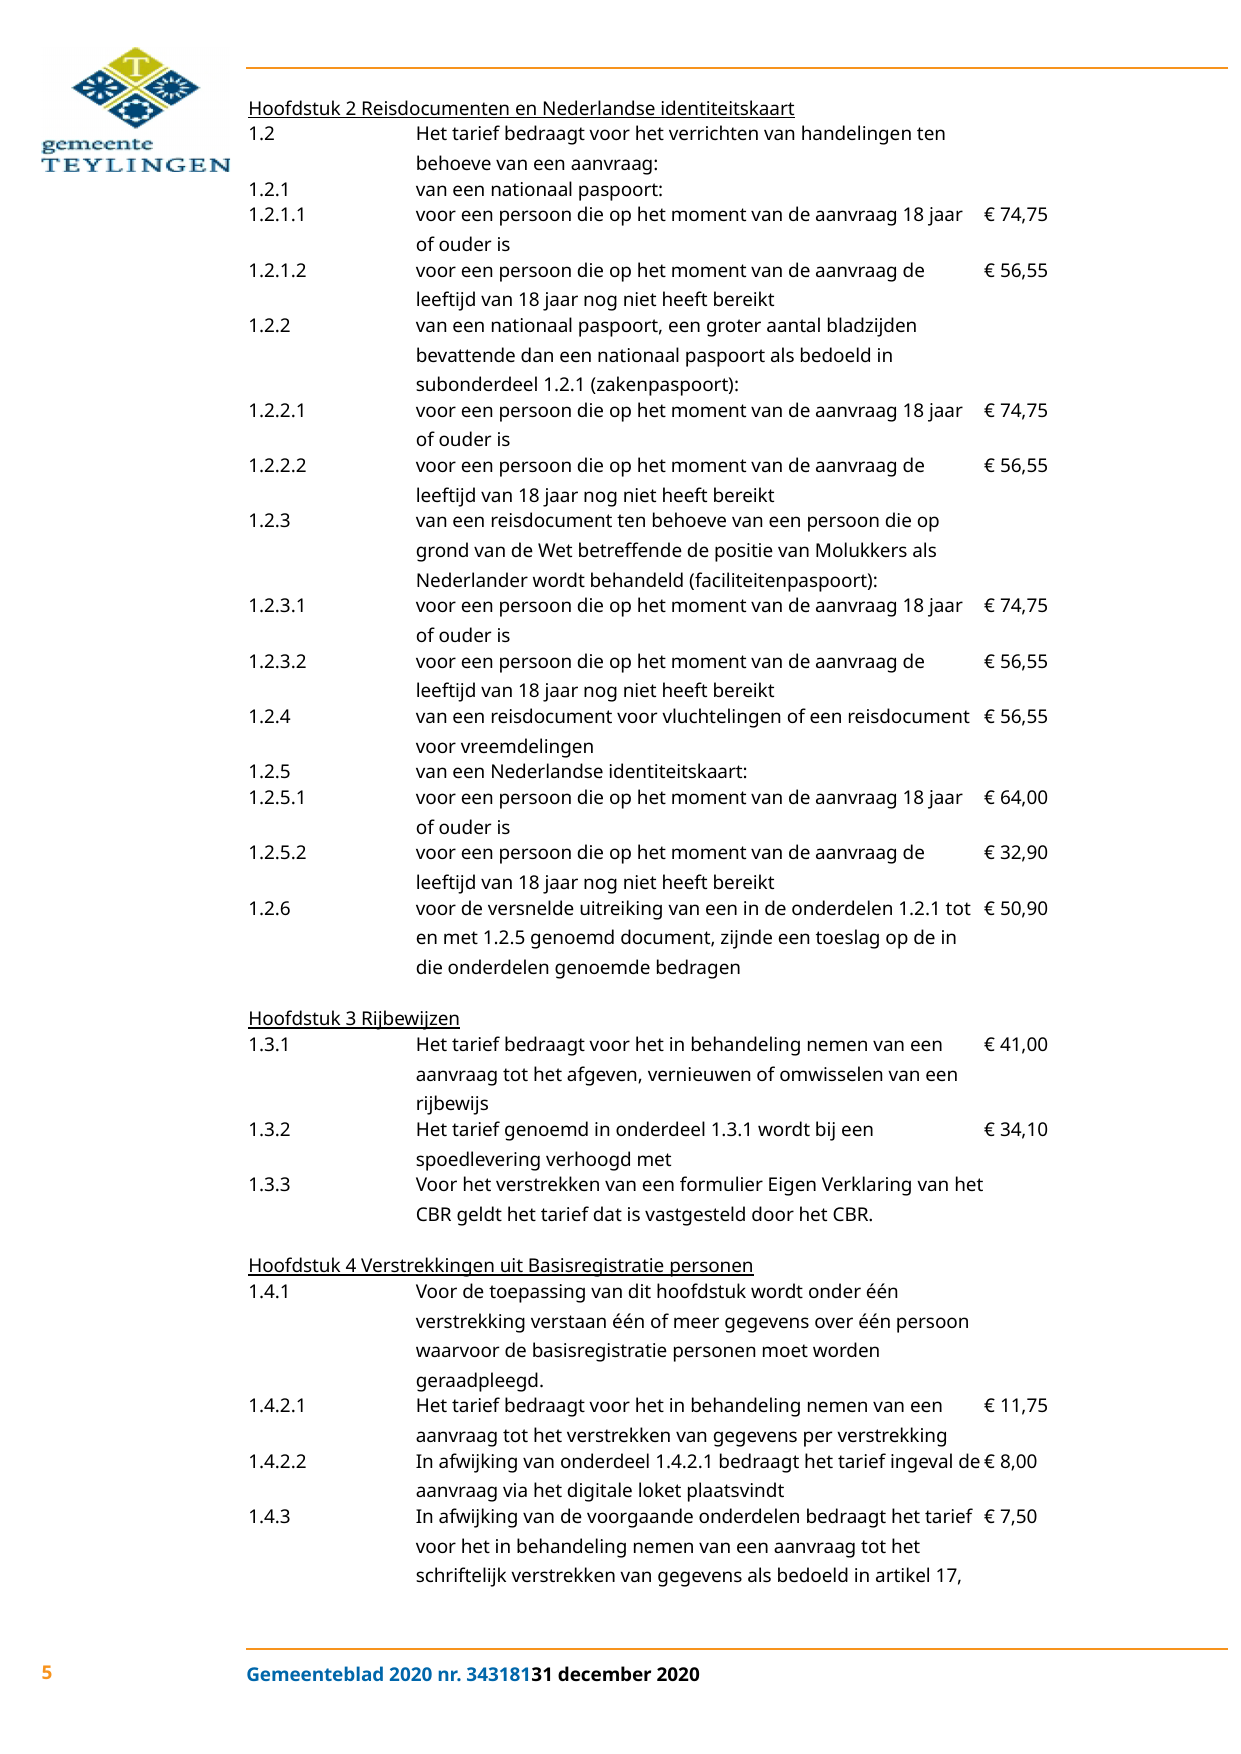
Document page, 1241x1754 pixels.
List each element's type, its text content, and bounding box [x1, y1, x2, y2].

table_cell 1.2.5.1 [248, 784, 416, 839]
table_cell € 41,00 [984, 1031, 1152, 1116]
table_cell voor een persoon die op het moment van de aanvraag de leeftijd van 18 jaar nog niet heeft bereikt [416, 453, 984, 508]
table_cell Het tarief bedraagt voor het in behandeling nemen van een aanvraag tot het verstrekken van gegevens per verstrekking [416, 1393, 984, 1448]
table_cell 1.2.1.1 [248, 202, 416, 257]
table_cell In afwijking van onderdeel 1.4.2.1 bedraagt het tarief ingeval de aanvraag via het digitale loket plaatsvindt [416, 1448, 984, 1503]
table_cell 1.2.5 [248, 759, 416, 784]
table_cell 1.2.2.1 [248, 397, 416, 452]
table_cell Hoofdstuk 2 Reisdocumenten en Nederlandse identiteitskaart [248, 95, 984, 121]
table_cell voor een persoon die op het moment van de aanvraag 18 jaar of ouder is [416, 202, 984, 257]
table_cell 1.2.2.2 [248, 453, 416, 508]
table_cell 1.2.3 [248, 508, 416, 593]
table_cell Hoofdstuk 3 Rijbewijzen [248, 1006, 984, 1031]
table_cell € 50,90 [984, 895, 1152, 980]
table_cell 1.4.1 [248, 1278, 416, 1393]
table_cell voor een persoon die op het moment van de aanvraag de leeftijd van 18 jaar nog niet heeft bereikt [416, 257, 984, 312]
table_cell 1.3.2 [248, 1116, 416, 1171]
table_cell Het tarief genoemd in onderdeel 1.3.1 wordt bij een spoedlevering verhoogd met [416, 1116, 984, 1171]
table_cell [984, 1253, 1152, 1278]
table_cell van een reisdocument ten behoeve van een persoon die op grond van de Wet betreffende de positie van Molukkers als Nederlander wordt behandeld (faciliteitenpaspoort): [416, 508, 984, 593]
picture [41, 47, 231, 172]
table_cell voor een persoon die op het moment van de aanvraag 18 jaar of ouder is [416, 784, 984, 839]
table_cell van een reisdocument voor vluchtelingen of een reisdocument voor vreemdelingen [416, 703, 984, 758]
table_cell [984, 95, 1152, 121]
table_cell € 74,75 [984, 397, 1152, 452]
table_cell € 32,90 [984, 840, 1152, 895]
table_cell € 8,00 [984, 1448, 1152, 1503]
table_cell 1.3.1 [248, 1031, 416, 1116]
table_cell 1.2.1 [248, 176, 416, 202]
table_cell [984, 1006, 1152, 1031]
table_cell voor de versnelde uitreiking van een in de onderdelen 1.2.1 tot en met 1.2.5 genoemd document, zijnde een toeslag op de in die onderdelen genoemde bedragen [416, 895, 984, 980]
table_cell [984, 1171, 1152, 1227]
table_cell [416, 1227, 984, 1252]
table_cell Het tarief bedraagt voor het in behandeling nemen van een aanvraag tot het afgeven, vernieuwen of omwisselen van een rijbewijs [416, 1031, 984, 1116]
table_cell 1.2.4 [248, 703, 416, 758]
table_cell 1.2.1.2 [248, 257, 416, 312]
table_cell [984, 1278, 1152, 1393]
table_cell [248, 980, 416, 1006]
table_cell Hoofdstuk 4 Verstrekkingen uit Basisregistratie personen [248, 1253, 984, 1278]
table_cell [248, 1227, 416, 1252]
table_cell 1.4.2.2 [248, 1448, 416, 1503]
table_cell 1.2.3.2 [248, 648, 416, 703]
table_cell € 74,75 [984, 202, 1152, 257]
table_cell 1.2.3.1 [248, 593, 416, 648]
table_cell van een nationaal paspoort, een groter aantal bladzijden bevattende dan een nationaal paspoort als bedoeld in subonderdeel 1.2.1 (zakenpaspoort): [416, 312, 984, 397]
table_cell [416, 980, 984, 1006]
table_cell € 34,10 [984, 1116, 1152, 1171]
table_cell € 64,00 [984, 784, 1152, 839]
table_cell van een nationaal paspoort: [416, 176, 984, 202]
table_cell € 74,75 [984, 593, 1152, 648]
table_cell € 56,55 [984, 257, 1152, 312]
table_cell voor een persoon die op het moment van de aanvraag 18 jaar of ouder is [416, 397, 984, 452]
table_cell 1.3.3 [248, 1171, 416, 1227]
table_cell Het tarief bedraagt voor het verrichten van handelingen ten behoeve van een aanvraag: [416, 121, 984, 176]
table_cell [984, 759, 1152, 784]
table_cell € 11,75 [984, 1393, 1152, 1448]
table_cell 1.4.3 [248, 1503, 416, 1588]
table_cell voor een persoon die op het moment van de aanvraag 18 jaar of ouder is [416, 593, 984, 648]
table_cell 1.2.6 [248, 895, 416, 980]
table_cell € 7,50 [984, 1503, 1152, 1588]
table_cell 1.2.2 [248, 312, 416, 397]
table_cell [984, 508, 1152, 593]
table_cell Voor het verstrekken van een formulier Eigen Verklaring van het CBR geldt het tarief dat is vastgesteld door het CBR. [416, 1171, 984, 1227]
table_cell voor een persoon die op het moment van de aanvraag de leeftijd van 18 jaar nog niet heeft bereikt [416, 840, 984, 895]
table_cell Voor de toepassing van dit hoofdstuk wordt onder één verstrekking verstaan één of meer gegevens over één persoon waarvoor de basisregistratie personen moet worden geraadpleegd. [416, 1278, 984, 1393]
table_cell [984, 980, 1152, 1006]
table_cell In afwijking van de voorgaande onderdelen bedraagt het tarief voor het in behandeling nemen van een aanvraag tot het schriftelijk verstrekken van gegevens als bedoeld in artikel 17, [416, 1503, 984, 1588]
table_cell [984, 312, 1152, 397]
table_cell 1.2.5.2 [248, 840, 416, 895]
table_cell van een Nederlandse identiteitskaart: [416, 759, 984, 784]
table_cell [984, 176, 1152, 202]
table_cell € 56,55 [984, 703, 1152, 758]
table_cell [984, 1227, 1152, 1252]
table_cell voor een persoon die op het moment van de aanvraag de leeftijd van 18 jaar nog niet heeft bereikt [416, 648, 984, 703]
table_cell 1.4.2.1 [248, 1393, 416, 1448]
table_cell 1.2 [248, 121, 416, 176]
table_cell € 56,55 [984, 453, 1152, 508]
table_cell [984, 121, 1152, 176]
table_cell € 56,55 [984, 648, 1152, 703]
